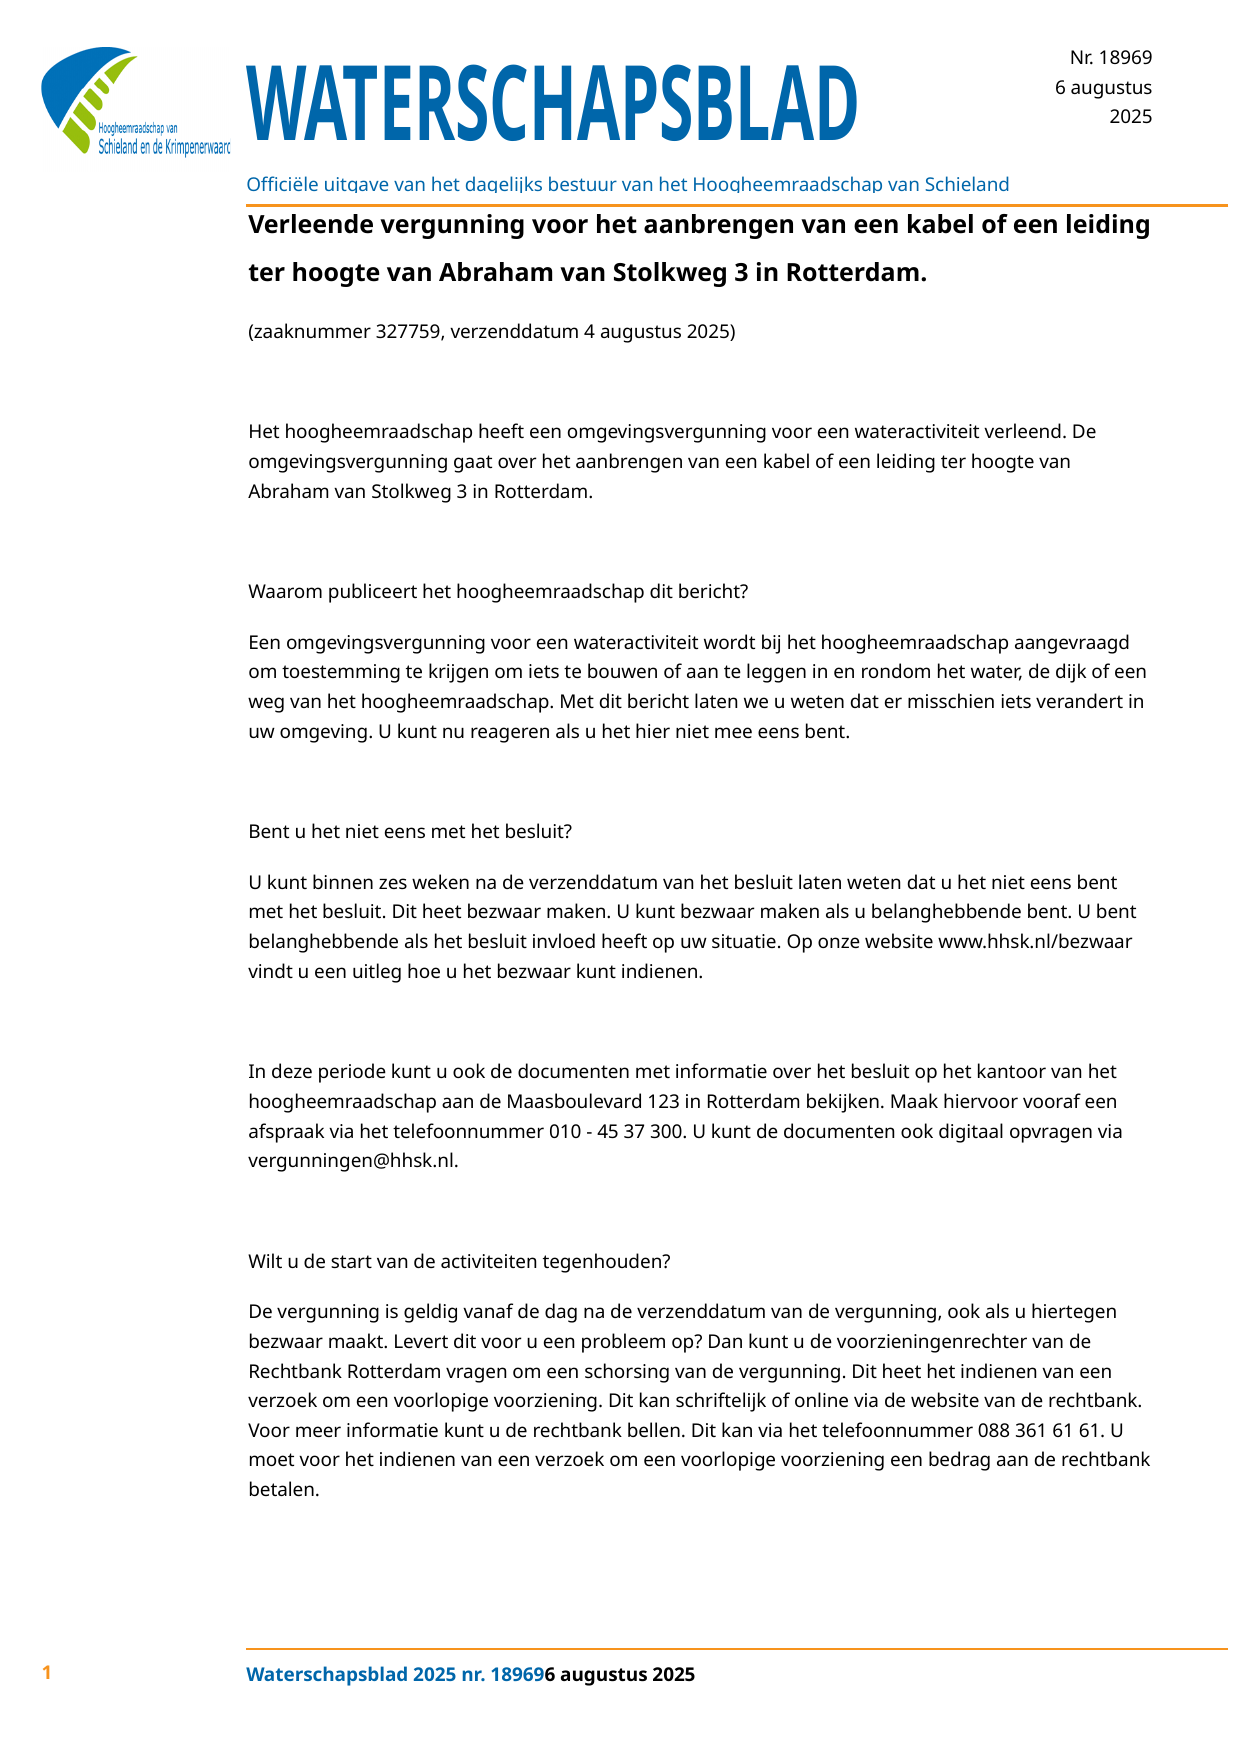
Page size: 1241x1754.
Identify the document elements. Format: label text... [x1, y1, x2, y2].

text Een omgevingsvergunning voor een wateractiviteit wordt bij het hoogheemraadschap aangevraagd om toestemming te krijgen om iets te bouwen of aan te leggen in en rondom het water, de dijk of een weg van het hoogheemraadschap. Met dit bericht laten we u weten dat er misschien iets verandert in uw omgeving. U kunt nu reageren als u het hier niet mee eens bent. [248, 629, 1152, 744]
text In deze periode kunt u ook de documenten met informatie over het besluit op het kantoor van het hoogheemraadschap aan de Maasboulevard 123 in Rotterdam bekijken. Maak hiervoor vooraf een afspraak via het telefoonnummer 010 - 45 37 300. U kunt de documenten ook digitaal opvragen via vergunningen@hhsk.nl. [248, 1059, 1152, 1173]
text De vergunning is geldig vanaf de dag na de verzenddatum van de vergunning, ook als u hiertegen bezwaar maakt. Levert dit voor u een probleem op? Dan kunt u de voorzieningenrechter van de Rechtbank Rotterdam vragen om een schorsing van de vergunning. Dit heet het indienen van een verzoek om een voorlopige voorziening. Dit kan schriftelijk of online via de website van de rechtbank. Voor meer informatie kunt u de rechtbank bellen. Dit kan via het telefoonnummer 088 361 61 61. U moet voor het indienen van een verzoek om een voorlopige voorziening een bedrag aan de rechtbank betalen. [248, 1299, 1152, 1502]
text Verleende vergunning voor het aanbrengen van een kabel of een leiding ter hoogte van Abraham van Stolkweg 3 in Rotterdam. [248, 207, 1152, 288]
picture [41, 47, 231, 172]
text (zaaknummer 327759, verzenddatum 4 augustus 2025) [248, 318, 1152, 344]
text Wilt u de start van de activiteiten tegenhouden? [248, 1248, 1152, 1274]
text U kunt binnen zes weken na de verzenddatum van het besluit laten weten dat u het niet eens bent met het besluit. Dit heet bezwaar maken. U kunt bezwaar maken als u belanghebbende bent. U bent belanghebbende als het besluit invloed heeft op uw situatie. Op onze website www.hhsk.nl/bezwaar vindt u een uitleg hoe u het bezwaar kunt indienen. [248, 869, 1152, 984]
text Bent u het niet eens met het besluit? [248, 819, 1152, 844]
text Het hoogheemraadschap heeft een omgevingsvergunning voor een wateractiviteit verleend. De omgevingsvergunning gaat over het aanbrengen van een kabel of een leiding ter hoogte van Abraham van Stolkweg 3 in Rotterdam. [248, 419, 1152, 504]
text Waarom publiceert het hoogheemraadschap dit bericht? [248, 579, 1152, 604]
